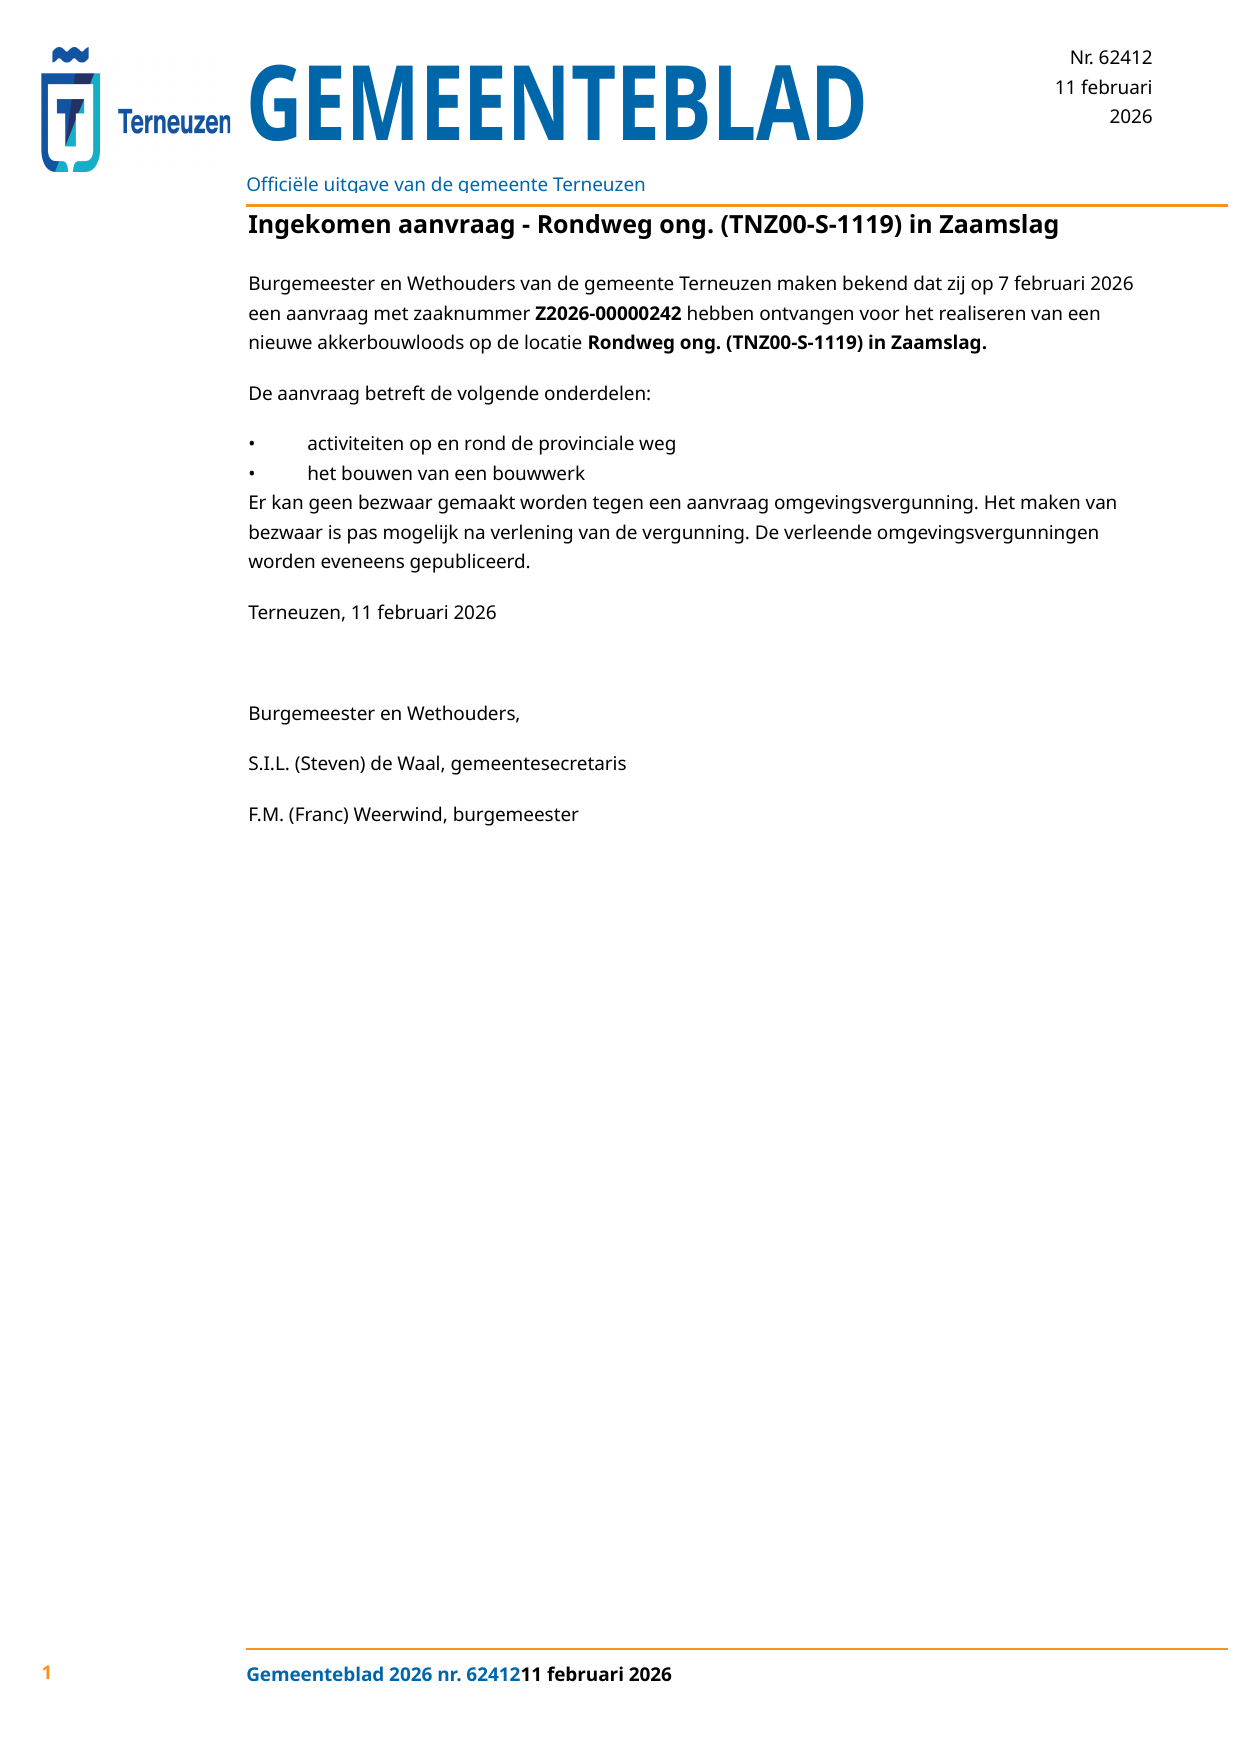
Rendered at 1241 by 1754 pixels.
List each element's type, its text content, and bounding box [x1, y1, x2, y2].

text Er kan geen bezwaar gemaakt worden tegen een aanvraag omgevingsvergunning. Het maken van bezwaar is pas mogelijk na verlening van de vergunning. De verleende omgevingsvergunningen worden eveneens gepubliceerd. [248, 489, 1152, 574]
text De aanvraag betreft de volgende onderdelen: [248, 380, 1152, 406]
text Burgemeester en Wethouders van de gemeente Terneuzen maken bekend dat zij op 7 februari 2026 een aanvraag met zaaknummer Z2026-00000242 hebben ontvangen voor het realiseren van een nieuwe akkerbouwloods op de locatie Rondweg ong. (TNZ00-S-1119) in Zaamslag. [248, 270, 1152, 355]
picture [41, 47, 231, 172]
text F.M. (Franc) Weerwind, burgemeester [248, 801, 1152, 826]
text S.I.L. (Steven) de Waal, gemeentesecretaris [248, 750, 1152, 776]
list het bouwen van een bouwwerk [248, 460, 1152, 486]
text Terneuzen, 11 februari 2026 [248, 599, 1152, 625]
text Ingekomen aanvraag - Rondweg ong. (TNZ00-S-1119) in Zaamslag [248, 207, 1152, 241]
list activiteiten op en rond de provinciale weg [248, 430, 1152, 456]
text Burgemeester en Wethouders, [248, 700, 1152, 726]
